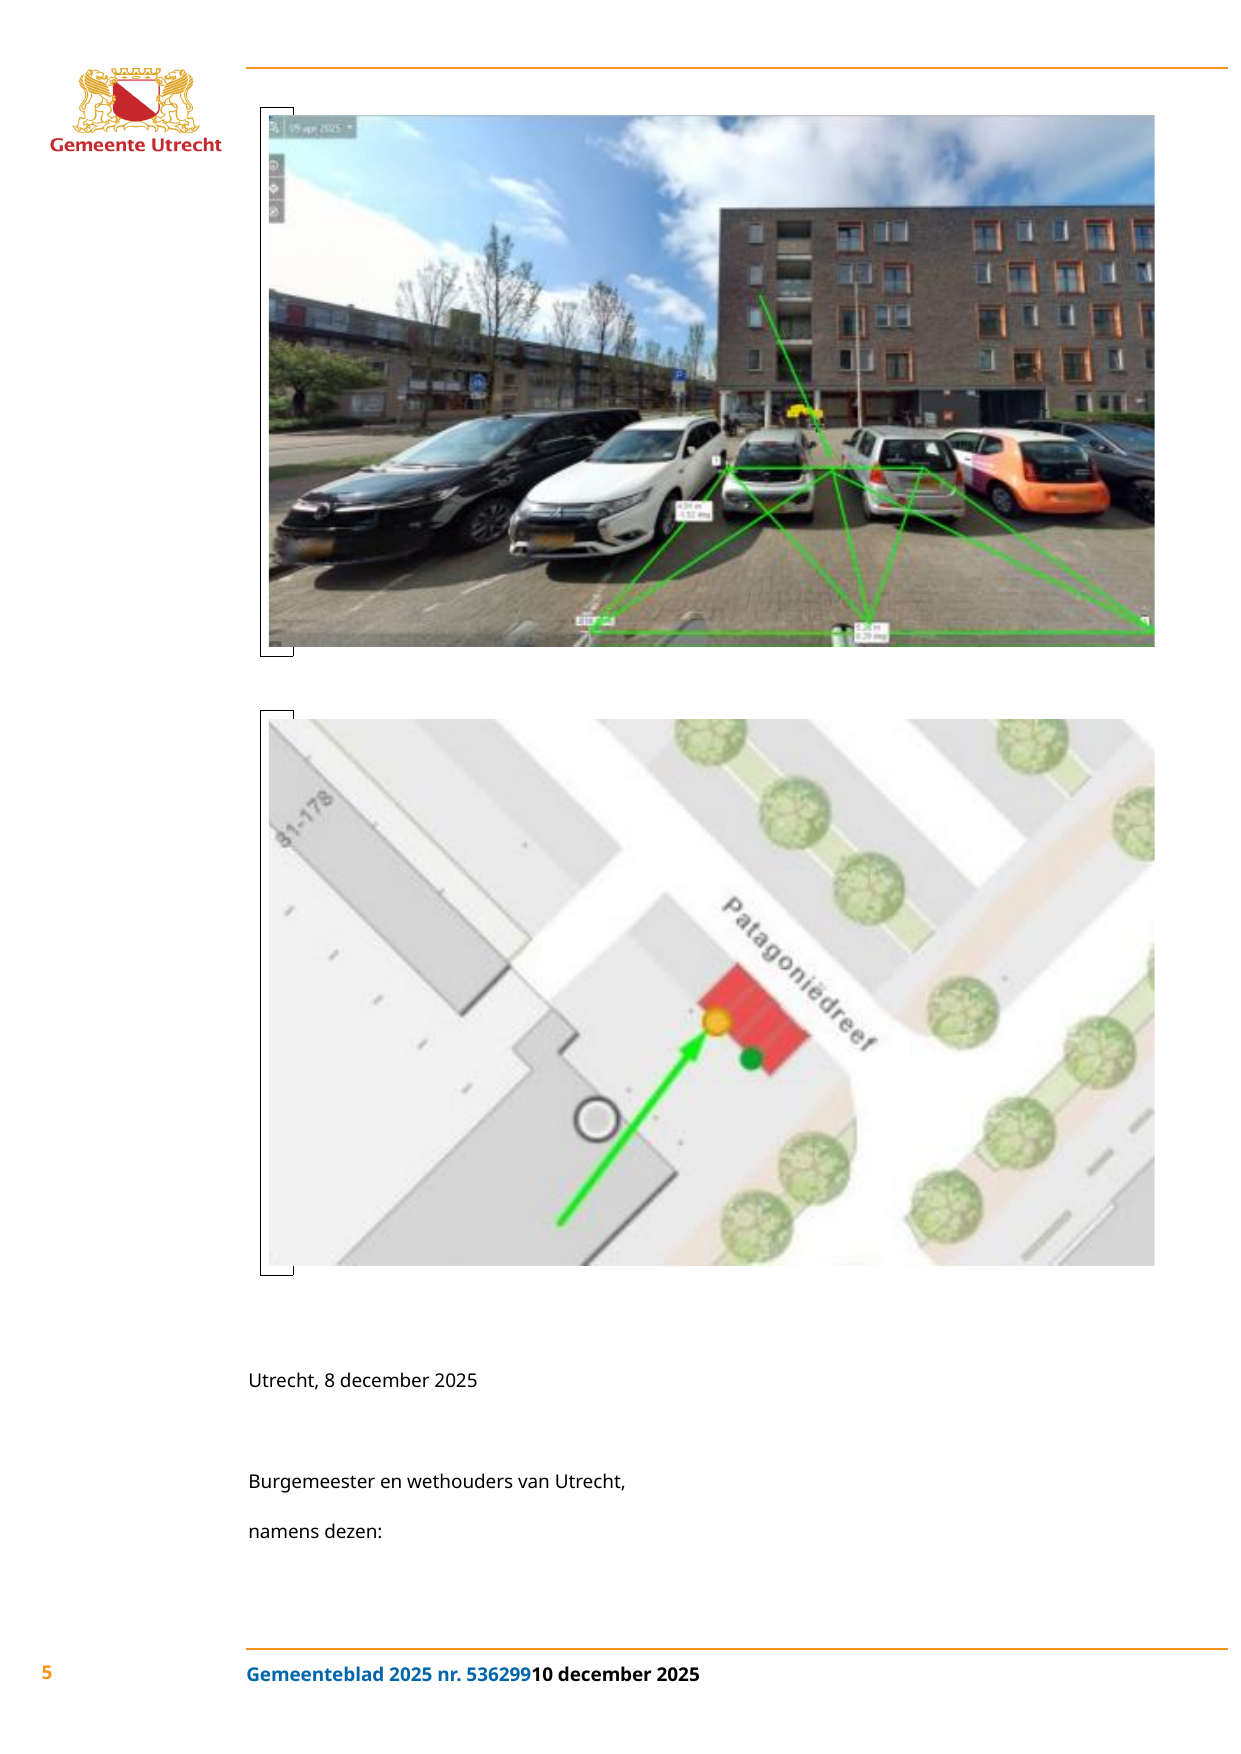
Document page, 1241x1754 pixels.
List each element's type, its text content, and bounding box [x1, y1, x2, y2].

text Utrecht, 8 december 2025 [248, 1367, 1152, 1393]
text namens dezen: [248, 1519, 1152, 1544]
picture [268, 115, 1155, 647]
picture [268, 719, 1155, 1266]
picture [41, 47, 231, 172]
text Burgemeester en wethouders van Utrecht, [248, 1468, 1152, 1494]
